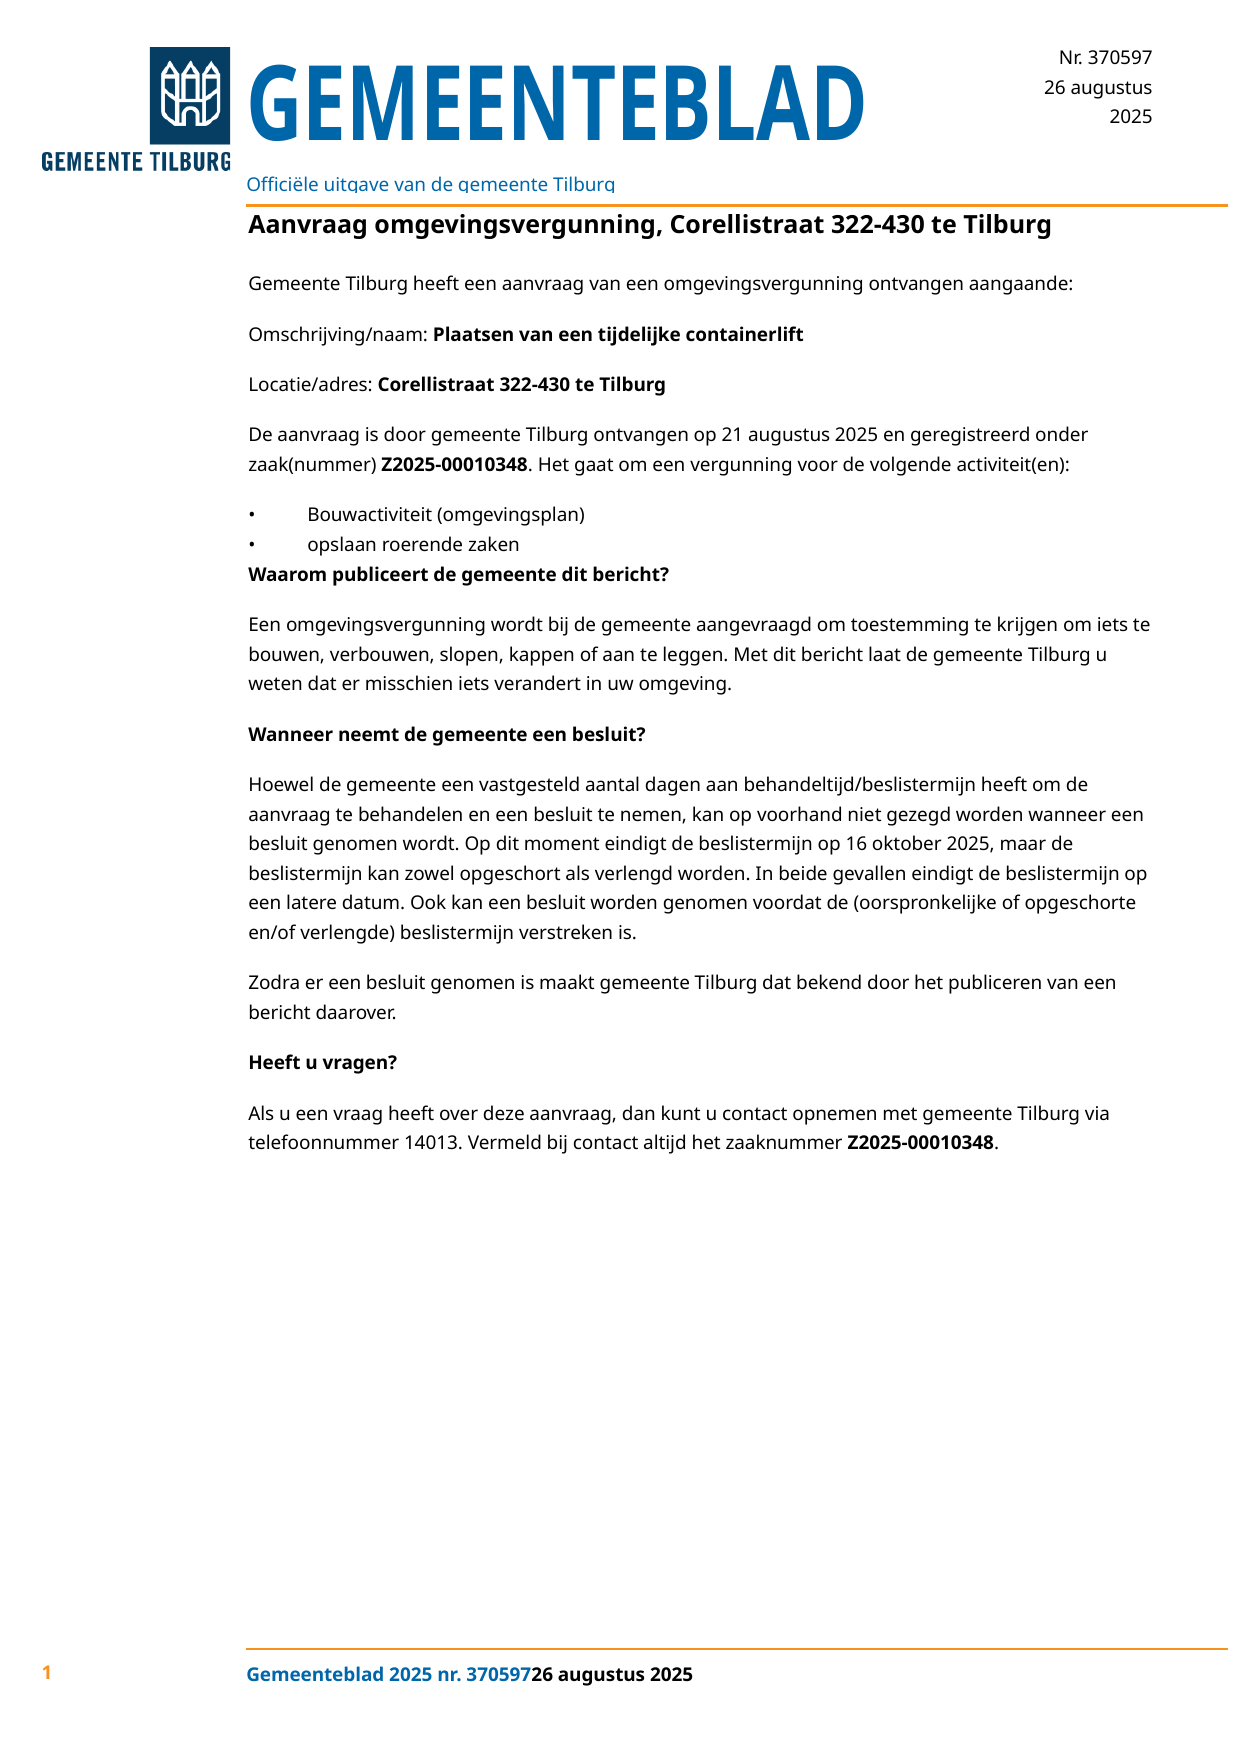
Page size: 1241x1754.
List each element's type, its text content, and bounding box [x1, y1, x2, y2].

text Aanvraag omgevingsvergunning, Corellistraat 322-430 te Tilburg [248, 207, 1152, 241]
list opslaan roerende zaken [248, 531, 1152, 557]
text Hoewel de gemeente een vastgesteld aantal dagen aan behandeltijd/beslistermijn heeft om de aanvraag te behandelen en een besluit te nemen, kan op voorhand niet gezegd worden wanneer een besluit genomen wordt. Op dit moment eindigt de beslistermijn op 16 oktober 2025, maar de beslistermijn kan zowel opgeschort als verlengd worden. In beide gevallen eindigt de beslistermijn op een latere datum. Ook kan een besluit worden genomen voordat de (oorspronkelijke of opgeschorte en/of verlengde) beslistermijn verstreken is. [248, 771, 1152, 945]
text Locatie/adres: Corellistraat 322-430 te Tilburg [248, 371, 1152, 397]
text Als u een vraag heeft over deze aanvraag, dan kunt u contact opnemen met gemeente Tilburg via telefoonnummer 14013. Vermeld bij contact altijd het zaaknummer Z2025-00010348. [248, 1100, 1152, 1155]
picture [41, 47, 231, 172]
text Omschrijving/naam: Plaatsen van een tijdelijke containerlift [248, 321, 1152, 346]
text Wanneer neemt de gemeente een besluit? [248, 721, 1152, 746]
text Gemeente Tilburg heeft een aanvraag van een omgevingsvergunning ontvangen aangaande: [248, 270, 1152, 296]
text Een omgevingsvergunning wordt bij de gemeente aangevraagd om toestemming te krijgen om iets te bouwen, verbouwen, slopen, kappen of aan te leggen. Met dit bericht laat de gemeente Tilburg u weten dat er misschien iets verandert in uw omgeving. [248, 611, 1152, 696]
text Zodra er een besluit genomen is maakt gemeente Tilburg dat bekend door het publiceren van een bericht daarover. [248, 969, 1152, 1025]
text Waarom publiceert de gemeente dit bericht? [248, 561, 1152, 586]
text Heeft u vragen? [248, 1049, 1152, 1075]
list Bouwactiviteit (omgevingsplan) [248, 502, 1152, 527]
text De aanvraag is door gemeente Tilburg ontvangen op 21 augustus 2025 en geregistreerd onder zaak(nummer) Z2025-00010348. Het gaat om een vergunning voor de volgende activiteit(en): [248, 422, 1152, 477]
